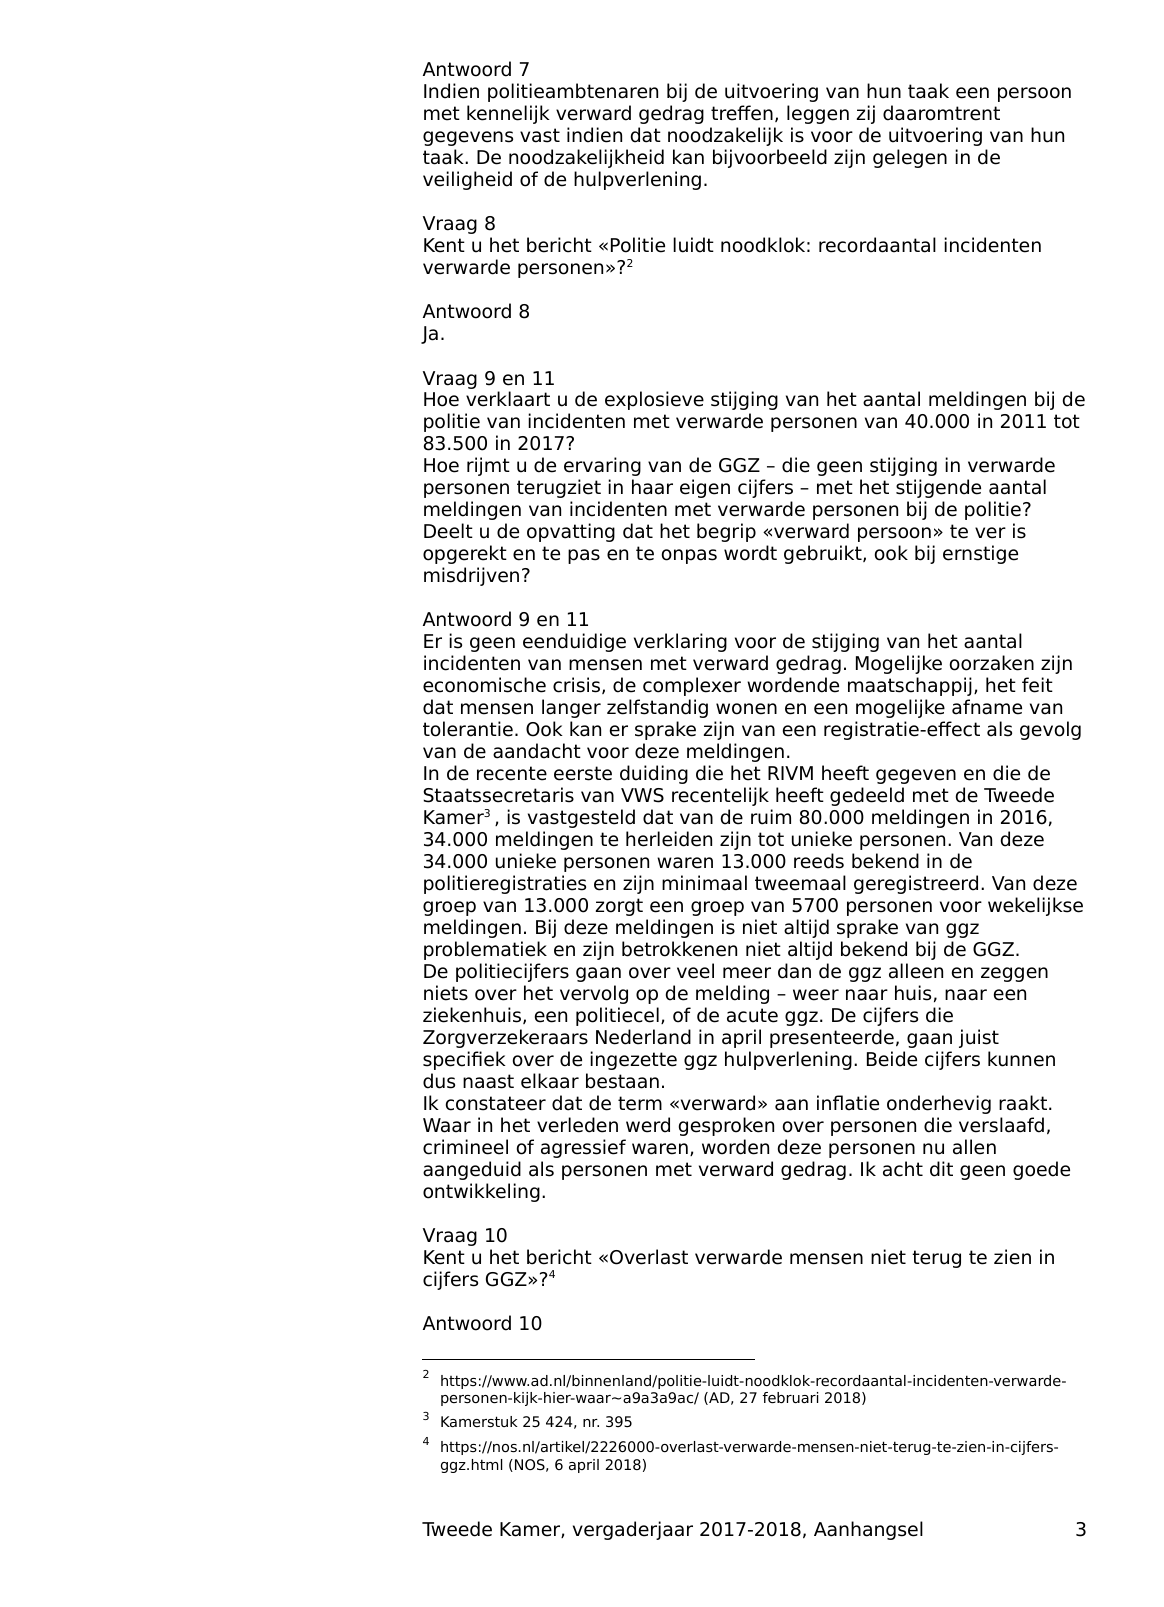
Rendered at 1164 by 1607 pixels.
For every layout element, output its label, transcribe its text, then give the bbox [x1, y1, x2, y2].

text Antwoord 10 [422, 1313, 1087, 1335]
text Kent u het bericht «Overlast verwarde mensen niet terug te zien in cijfers GGZ»? [422, 1247, 1087, 1291]
text Hoe rijmt u de ervaring van de GGZ – die geen stijging in verwarde personen terugziet in haar eigen cijfers – met het stijgende aantal meldingen van incidenten met verwarde personen bij de politie? Deelt u de opvatting dat het begrip «verward persoon» te ver is opgerekt en te pas en te onpas wordt gebruikt, ook bij ernstige misdrijven? [422, 455, 1087, 587]
text Vraag 10 [422, 1225, 1087, 1247]
text https://www.ad.nl/binnenland/politie-luidt-noodklok-recordaantal-incidenten-verwarde-personen-kijk-hier-waar~a9a3a9ac/ (AD, 27 februari 2018) [422, 1368, 1087, 1407]
text Kamerstuk 25 424, nr. 395 [422, 1410, 1087, 1432]
text Antwoord 7 [422, 59, 1087, 81]
text Vraag 9 en 11 [422, 367, 1087, 389]
text Vraag 8 [422, 213, 1087, 235]
text https://nos.nl/artikel/2226000-overlast-verwarde-mensen-niet-terug-te-zien-in-cijfers-ggz.html (NOS, 6 april 2018) [422, 1435, 1087, 1474]
text Ik constateer dat de term «verward» aan inflatie onderhevig raakt. Waar in het verleden werd gesproken over personen die verslaafd, crimineel of agressief waren, worden deze personen nu allen aangeduid als personen met verward gedrag. Ik acht dit geen goede ontwikkeling. [422, 1093, 1087, 1203]
text Indien politieambtenaren bij de uitvoering van hun taak een persoon met kennelijk verward gedrag treffen, leggen zij daaromtrent gegevens vast indien dat noodzakelijk is voor de uitvoering van hun taak. De noodzakelijkheid kan bijvoorbeeld zijn gelegen in de veiligheid of de hulpverlening. [422, 81, 1087, 191]
text Hoe verklaart u de explosieve stijging van het aantal meldingen bij de politie van incidenten met verwarde personen van 40.000 in 2011 tot 83.500 in 2017? [422, 389, 1087, 455]
text Antwoord 8 [422, 301, 1087, 323]
text Er is geen eenduidige verklaring voor de stijging van het aantal incidenten van mensen met verward gedrag. Mogelijke oorzaken zijn economische crisis, de complexer wordende maatschappij, het feit dat mensen langer zelfstandig wonen en een mogelijke afname van tolerantie. Ook kan er sprake zijn van een registratie-effect als gevolg van de aandacht voor deze meldingen. [422, 631, 1087, 763]
text Kent u het bericht «Politie luidt noodklok: recordaantal incidenten verwarde personen»? [422, 235, 1087, 279]
text Ja. [422, 323, 1087, 345]
text In de recente eerste duiding die het RIVM heeft gegeven en die de Staatssecretaris van VWS recentelijk heeft gedeeld met de Tweede Kamer, is vastgesteld dat van de ruim 80.000 meldingen in 2016, 34.000 meldingen te herleiden zijn tot unieke personen. Van deze 34.000 unieke personen waren 13.000 reeds bekend in de politieregistraties en zijn minimaal tweemaal geregistreerd. Van deze groep van 13.000 zorgt een groep van 5700 personen voor wekelijkse meldingen. Bij deze meldingen is niet altijd sprake van ggz problematiek en zijn betrokkenen niet altijd bekend bij de GGZ. [422, 763, 1087, 961]
text De politiecijfers gaan over veel meer dan de ggz alleen en zeggen niets over het vervolg op de melding – weer naar huis, naar een ziekenhuis, een politiecel, of de acute ggz. De cijfers die Zorgverzekeraars Nederland in april presenteerde, gaan juist specifiek over de ingezette ggz hulpverlening. Beide cijfers kunnen dus naast elkaar bestaan. [422, 961, 1087, 1093]
text Antwoord 9 en 11 [422, 609, 1087, 631]
